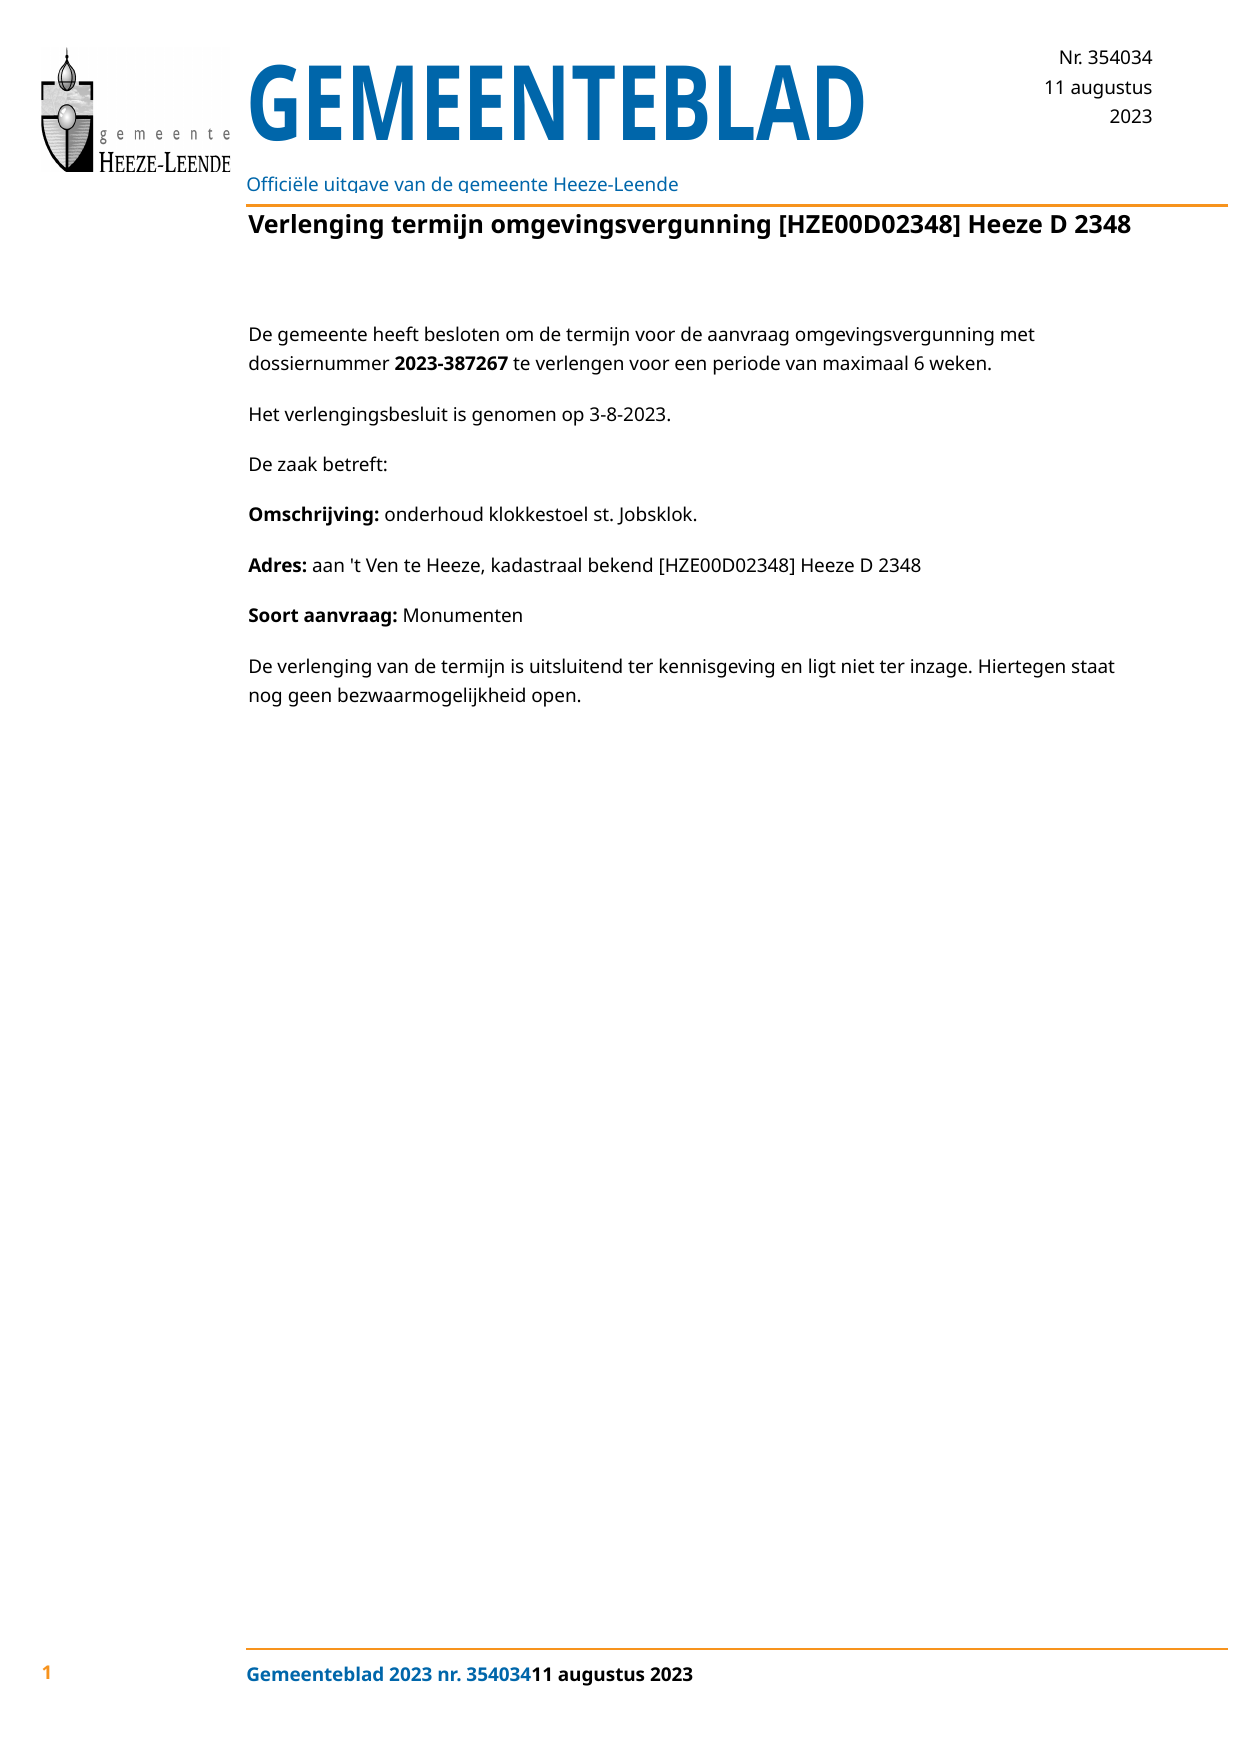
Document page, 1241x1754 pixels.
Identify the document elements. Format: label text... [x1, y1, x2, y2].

text Verlenging termijn omgevingsvergunning [HZE00D02348] Heeze D 2348 [248, 207, 1152, 241]
picture [41, 47, 231, 172]
text Omschrijving: onderhoud klokkestoel st. Jobsklok. [248, 502, 1152, 527]
text Soort aanvraag: Monumenten [248, 602, 1152, 628]
text Het verlengingsbesluit is genomen op 3-8-2023. [248, 401, 1152, 426]
text De zaak betreft: [248, 451, 1152, 477]
text Adres: aan 't Ven te Heeze, kadastraal bekend [HZE00D02348] Heeze D 2348 [248, 552, 1152, 578]
text De gemeente heeft besloten om de termijn voor de aanvraag omgevingsvergunning met dossiernummer 2023-387267 te verlengen voor een periode van maximaal 6 weken. [248, 321, 1152, 376]
text De verlenging van de termijn is uitsluitend ter kennisgeving en ligt niet ter inzage. Hiertegen staat nog geen bezwaarmogelijkheid open. [248, 653, 1152, 708]
